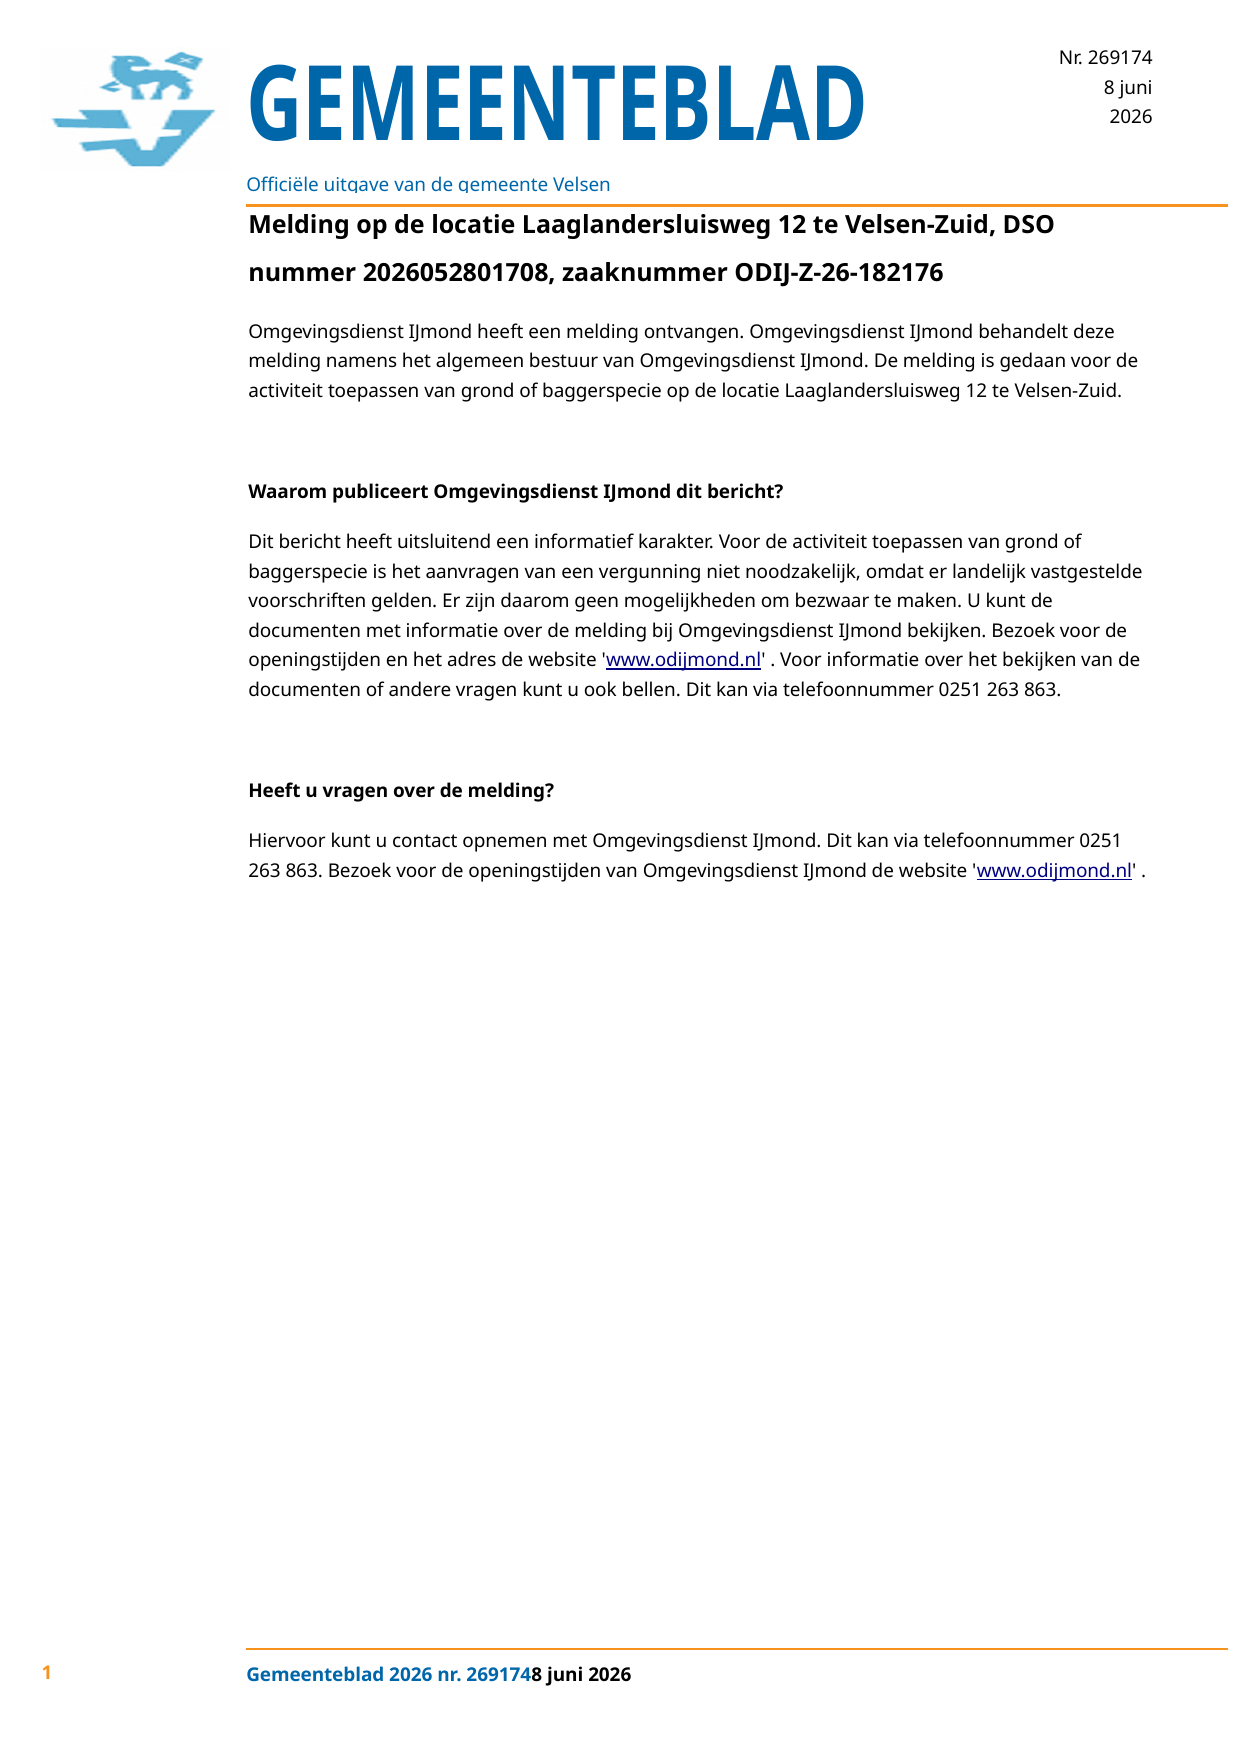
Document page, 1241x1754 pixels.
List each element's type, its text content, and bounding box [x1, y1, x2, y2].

text Omgevingsdienst IJmond heeft een melding ontvangen. Omgevingsdienst IJmond behandelt deze melding namens het algemeen bestuur van Omgevingsdienst IJmond. De melding is gedaan voor de activiteit toepassen van grond of baggerspecie op de locatie Laaglandersluisweg 12 te Velsen-Zuid. [248, 318, 1152, 403]
text Waarom publiceert Omgevingsdienst IJmond dit bericht? [248, 478, 1152, 504]
text Heeft u vragen over de melding? [248, 777, 1152, 803]
text Melding op de locatie Laaglandersluisweg 12 te Velsen-Zuid, DSO nummer 2026052801708, zaaknummer ODIJ-Z-26-182176 [248, 207, 1152, 288]
text Hiervoor kunt u contact opnemen met Omgevingsdienst IJmond. Dit kan via telefoonnummer 0251 263 863. Bezoek voor de openingstijden van Omgevingsdienst IJmond de website 'www.odijmond.nl' . [248, 827, 1152, 883]
picture [41, 47, 231, 172]
text Dit bericht heeft uitsluitend een informatief karakter. Voor de activiteit toepassen van grond of baggerspecie is het aanvragen van een vergunning niet noodzakelijk, omdat er landelijk vastgestelde voorschriften gelden. Er zijn daarom geen mogelijkheden om bezwaar te maken. U kunt de documenten met informatie over de melding bij Omgevingsdienst IJmond bekijken. Bezoek voor de openingstijden en het adres de website 'www.odijmond.nl' . Voor informatie over het bekijken van de documenten of andere vragen kunt u ook bellen. Dit kan via telefoonnummer 0251 263 863. [248, 528, 1152, 702]
